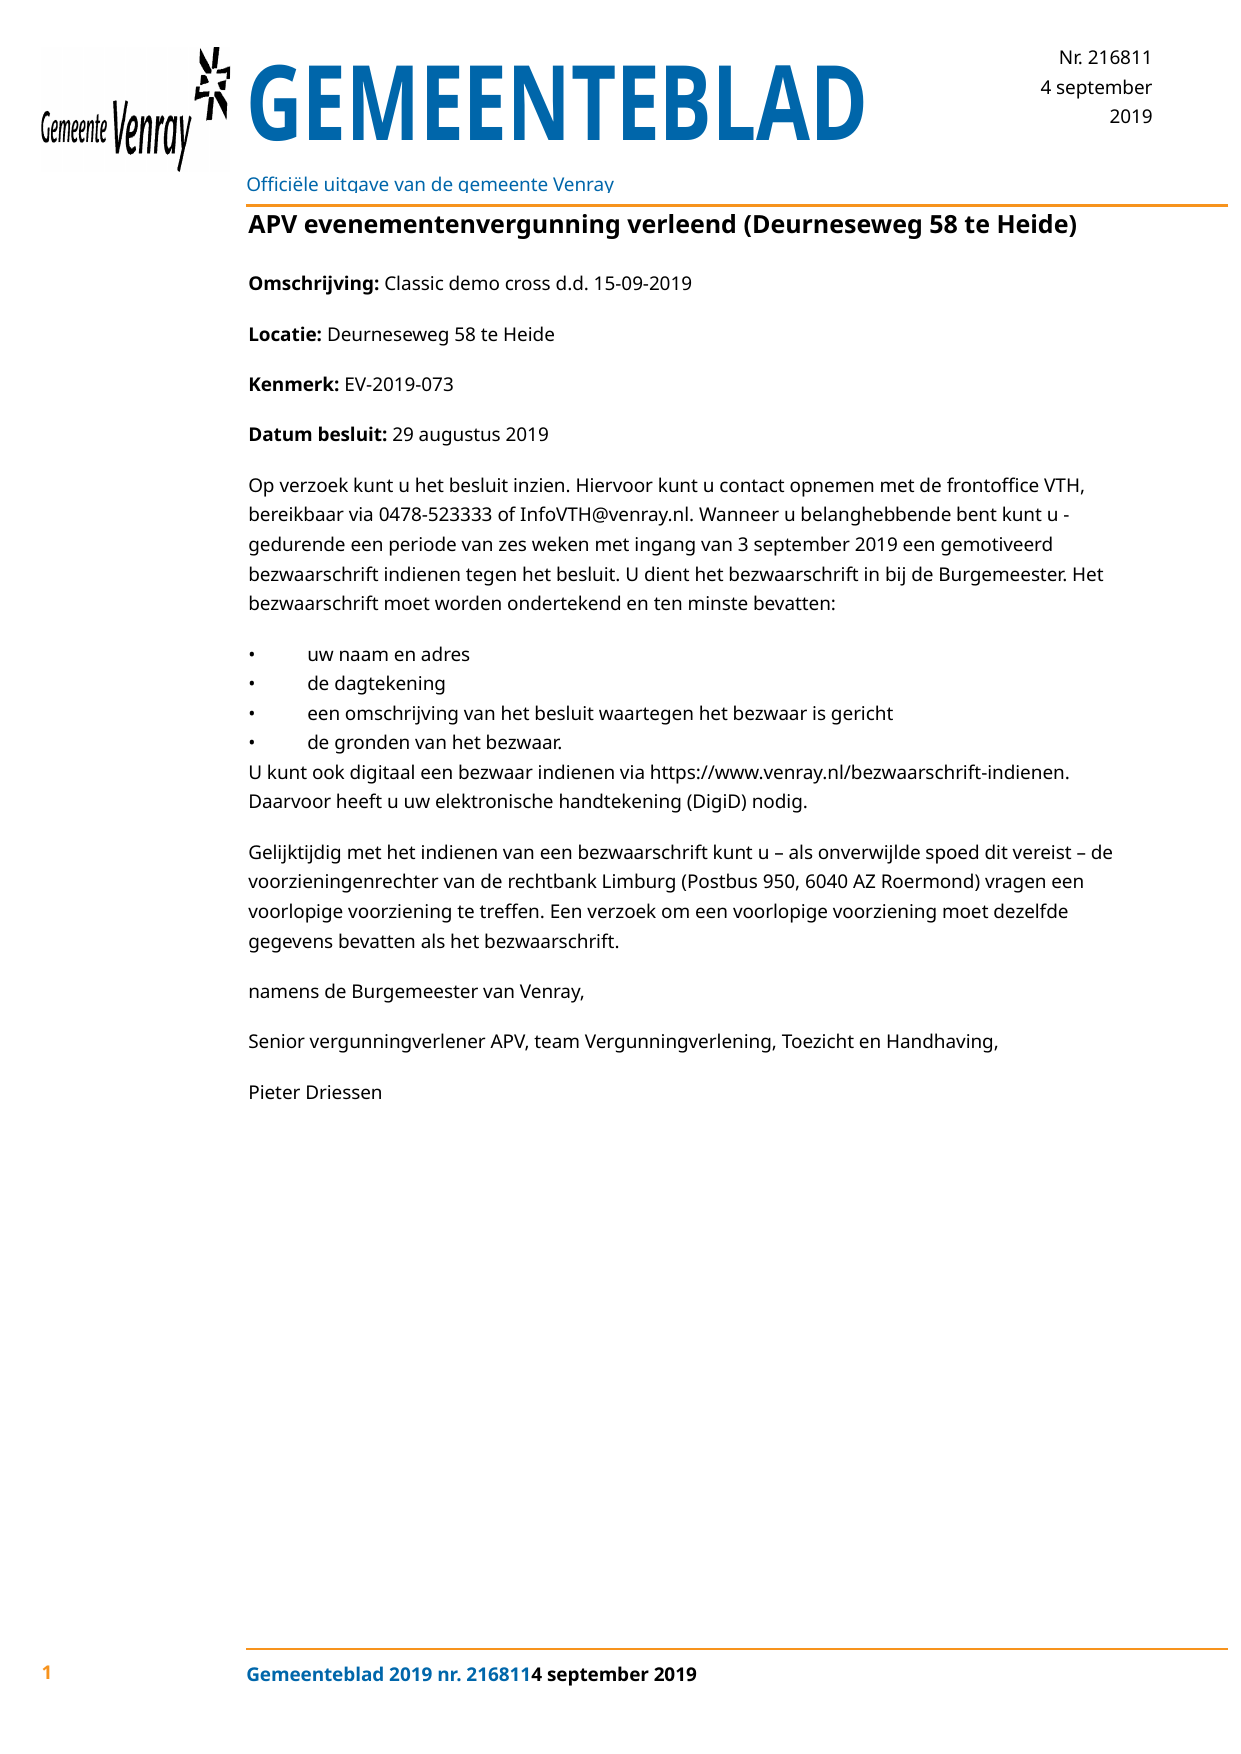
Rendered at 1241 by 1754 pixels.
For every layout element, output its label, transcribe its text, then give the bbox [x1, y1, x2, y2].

text Pieter Driessen [248, 1079, 1152, 1105]
text Senior vergunningverlener APV, team Vergunningverlening, Toezicht en Handhaving, [248, 1029, 1152, 1054]
text Kenmerk: EV-2019-073 [248, 371, 1152, 397]
text Gelijktijdig met het indienen van een bezwaarschrift kunt u – als onverwijlde spoed dit vereist – de voorzieningenrechter van de rechtbank Limburg (Postbus 950, 6040 AZ Roermond) vragen een voorlopige voorziening te treffen. Een verzoek om een voorlopige voorziening moet dezelfde gegevens bevatten als het bezwaarschrift. [248, 839, 1152, 953]
text namens de Burgemeester van Venray, [248, 978, 1152, 1004]
text APV evenementenvergunning verleend (Deurneseweg 58 te Heide) [248, 207, 1152, 241]
picture [41, 47, 231, 172]
text Datum besluit: 29 augustus 2019 [248, 422, 1152, 447]
list een omschrijving van het besluit waartegen het bezwaar is gericht [248, 700, 1152, 726]
list uw naam en adres [248, 641, 1152, 666]
list de gronden van het bezwaar. [248, 729, 1152, 755]
text U kunt ook digitaal een bezwaar indienen via https://www.venray.nl/bezwaarschrift-indienen. Daarvoor heeft u uw elektronische handtekening (DigiD) nodig. [248, 759, 1152, 814]
text Op verzoek kunt u het besluit inzien. Hiervoor kunt u contact opnemen met de frontoffice VTH, bereikbaar via 0478-523333 of InfoVTH@venray.nl. Wanneer u belanghebbende bent kunt u - gedurende een periode van zes weken met ingang van 3 september 2019 een gemotiveerd bezwaarschrift indienen tegen het besluit. U dient het bezwaarschrift in bij de Burgemeester. Het bezwaarschrift moet worden ondertekend en ten minste bevatten: [248, 472, 1152, 616]
text Locatie: Deurneseweg 58 te Heide [248, 321, 1152, 346]
list de dagtekening [248, 670, 1152, 696]
text Omschrijving: Classic demo cross d.d. 15-09-2019 [248, 270, 1152, 296]
